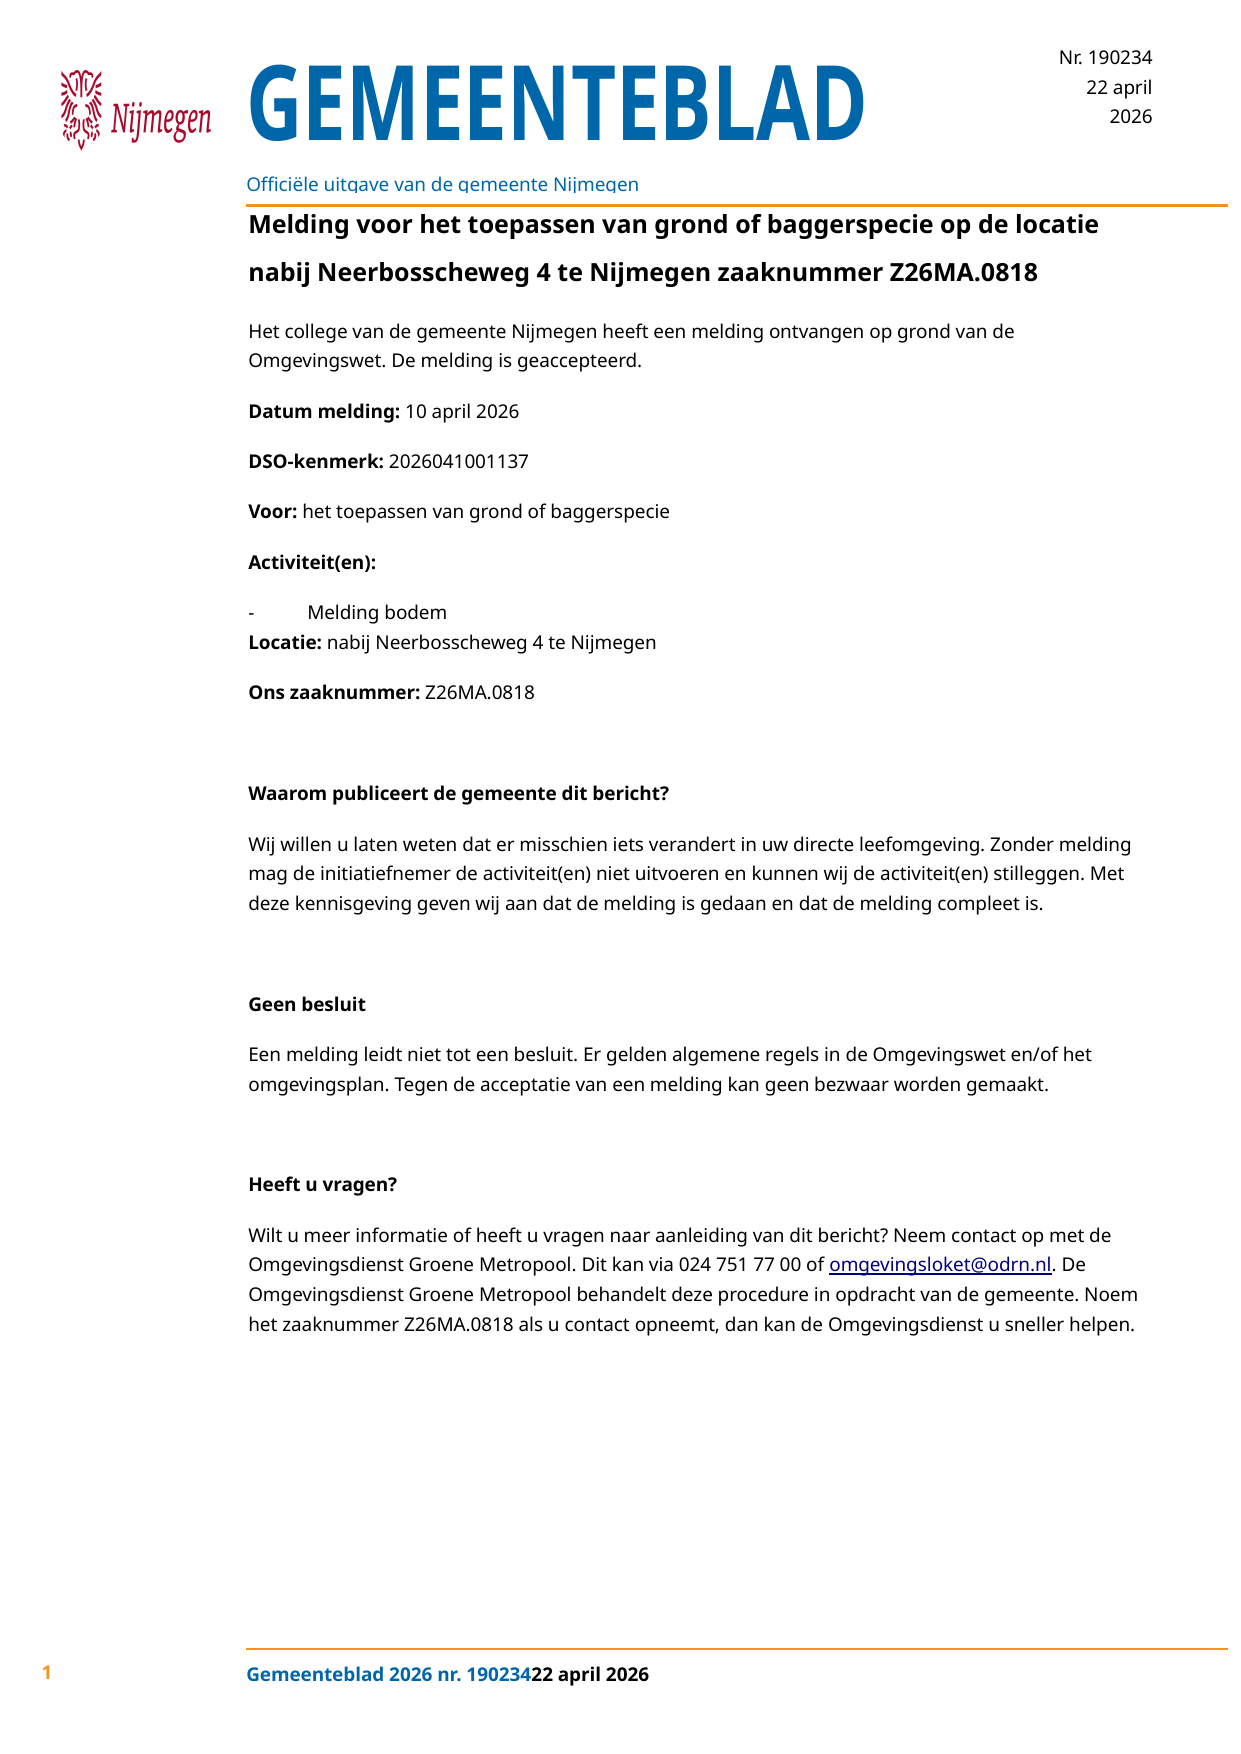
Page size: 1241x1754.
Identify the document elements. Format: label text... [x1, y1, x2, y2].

list Melding bodem [248, 599, 1152, 625]
text Geen besluit [248, 991, 1152, 1017]
text Activiteit(en): [248, 549, 1152, 575]
text Wilt u meer informatie of heeft u vragen naar aanleiding van dit bericht? Neem contact op met de Omgevingsdienst Groene Metropool. Dit kan via 024 751 77 00 of omgevingsloket@odrn.nl. De Omgevingsdienst Groene Metropool behandelt deze procedure in opdracht van de gemeente. Noem het zaaknummer Z26MA.0818 als u contact opneemt, dan kan de Omgevingsdienst u sneller helpen. [248, 1222, 1152, 1337]
text Ons zaaknummer: Z26MA.0818 [248, 679, 1152, 705]
text Het college van de gemeente Nijmegen heeft een melding ontvangen op grond van de Omgevingswet. De melding is geaccepteerd. [248, 318, 1152, 373]
text Locatie: nabij Neerbosscheweg 4 te Nijmegen [248, 629, 1152, 655]
picture [41, 47, 231, 172]
text Waarom publiceert de gemeente dit bericht? [248, 780, 1152, 806]
text Melding voor het toepassen van grond of baggerspecie op de locatie nabij Neerbosscheweg 4 te Nijmegen zaaknummer Z26MA.0818 [248, 207, 1152, 288]
text Voor: het toepassen van grond of baggerspecie [248, 499, 1152, 524]
text Wij willen u laten weten dat er misschien iets verandert in uw directe leefomgeving. Zonder melding mag de initiatiefnemer de activiteit(en) niet uitvoeren en kunnen wij de activiteit(en) stilleggen. Met deze kennisgeving geven wij aan dat de melding is gedaan en dat de melding compleet is. [248, 831, 1152, 916]
text Een melding leidt niet tot een besluit. Er gelden algemene regels in de Omgevingswet en/of het omgevingsplan. Tegen de acceptatie van een melding kan geen bezwaar worden gemaakt. [248, 1041, 1152, 1097]
text Heeft u vragen? [248, 1172, 1152, 1197]
text Datum melding: 10 april 2026 [248, 398, 1152, 424]
text DSO-kenmerk: 2026041001137 [248, 448, 1152, 474]
